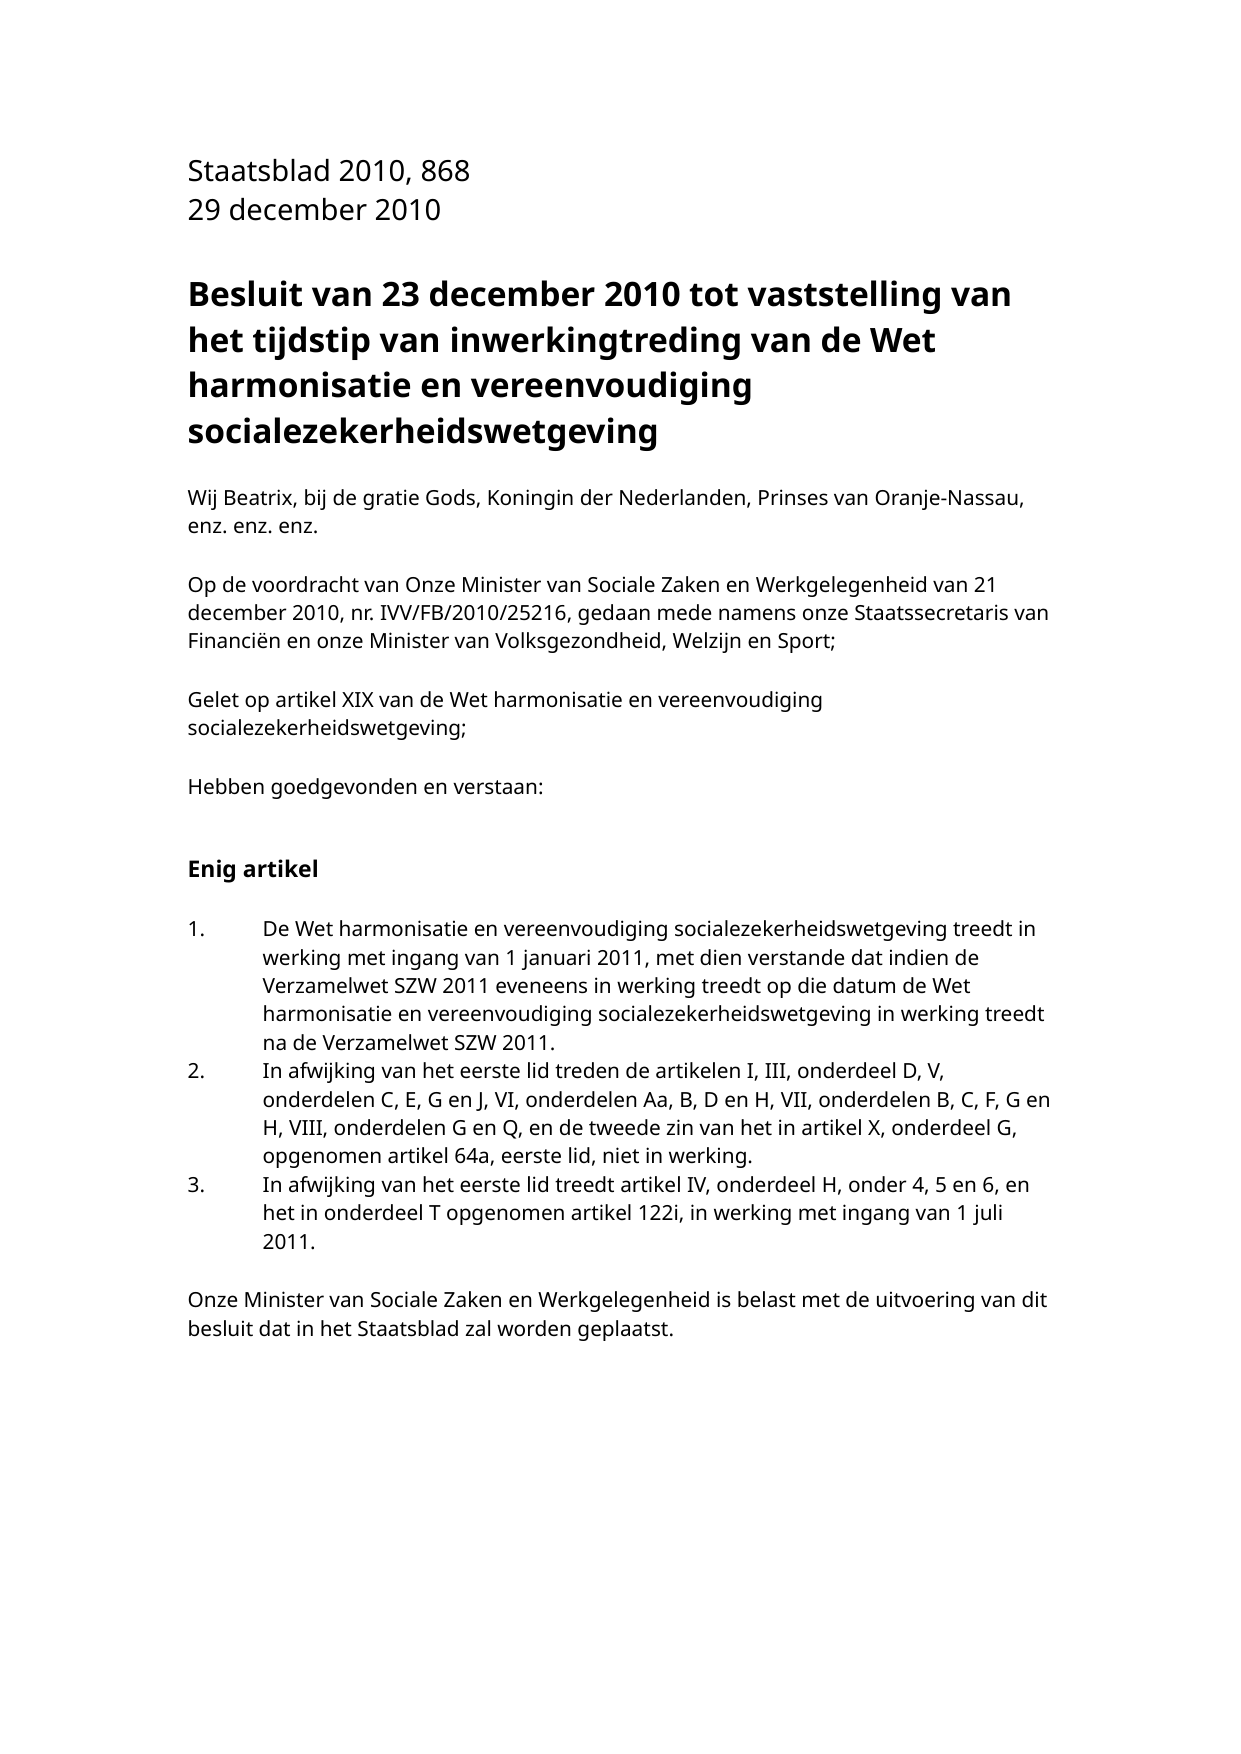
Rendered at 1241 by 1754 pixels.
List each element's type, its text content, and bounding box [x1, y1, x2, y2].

list In afwijking van het eerste lid treden de artikelen I, III, onderdeel D, V, onderdelen C, E, G en J, VI, onderdelen Aa, B, D en H, VII, onderdelen B, C, F, G en H, VIII, onderdelen G en Q, en de tweede zin van het in artikel X, onderdeel G, opgenomen artikel 64a, eerste lid, niet in werking. [187, 1056, 1053, 1170]
list De Wet harmonisatie en vereenvoudiging socialezekerheidswetgeving treedt in werking met ingang van 1 januari 2011, met dien verstande dat indien de Verzamelwet SZW 2011 eveneens in werking treedt op die datum de Wet harmonisatie en vereenvoudiging socialezekerheidswetgeving in werking treedt na de Verzamelwet SZW 2011. [187, 914, 1053, 1056]
subtitle Besluit van 23 december 2010 tot vaststelling van het tijdstip van inwerkingtreding van de Wet harmonisatie en vereenvoudiging socialezekerheidswetgeving [187, 271, 1053, 453]
text Op de voordracht van Onze Minister van Sociale Zaken en Werkgelegenheid van 21 december 2010, nr. IVV/FB/2010/25216, gedaan mede namens onze Staatssecretaris van Financiën en onze Minister van Volksgezondheid, Welzijn en Sport; [187, 570, 1053, 655]
text Gelet op artikel XIX van de Wet harmonisatie en vereenvoudiging socialezekerheidswetgeving; [187, 685, 1053, 742]
text Hebben goedgevonden en verstaan: [187, 772, 1053, 800]
text Staatsblad 2010, 868 [187, 150, 1053, 190]
text Onze Minister van Sociale Zaken en Werkgelegenheid is belast met de uitvoering van dit besluit dat in het Staatsblad zal worden geplaatst. [187, 1285, 1053, 1342]
text 29 december 2010 [187, 190, 1053, 229]
list In afwijking van het eerste lid treedt artikel IV, onderdeel H, onder 4, 5 en 6, en het in onderdeel T opgenomen artikel 122i, in werking met ingang van 1 juli 2011. [187, 1170, 1053, 1255]
text Wij Beatrix, bij de gratie Gods, Koningin der Nederlanden, Prinses van Oranje-Nassau, enz. enz. enz. [187, 483, 1053, 540]
subtitle Enig artikel [187, 853, 1053, 884]
